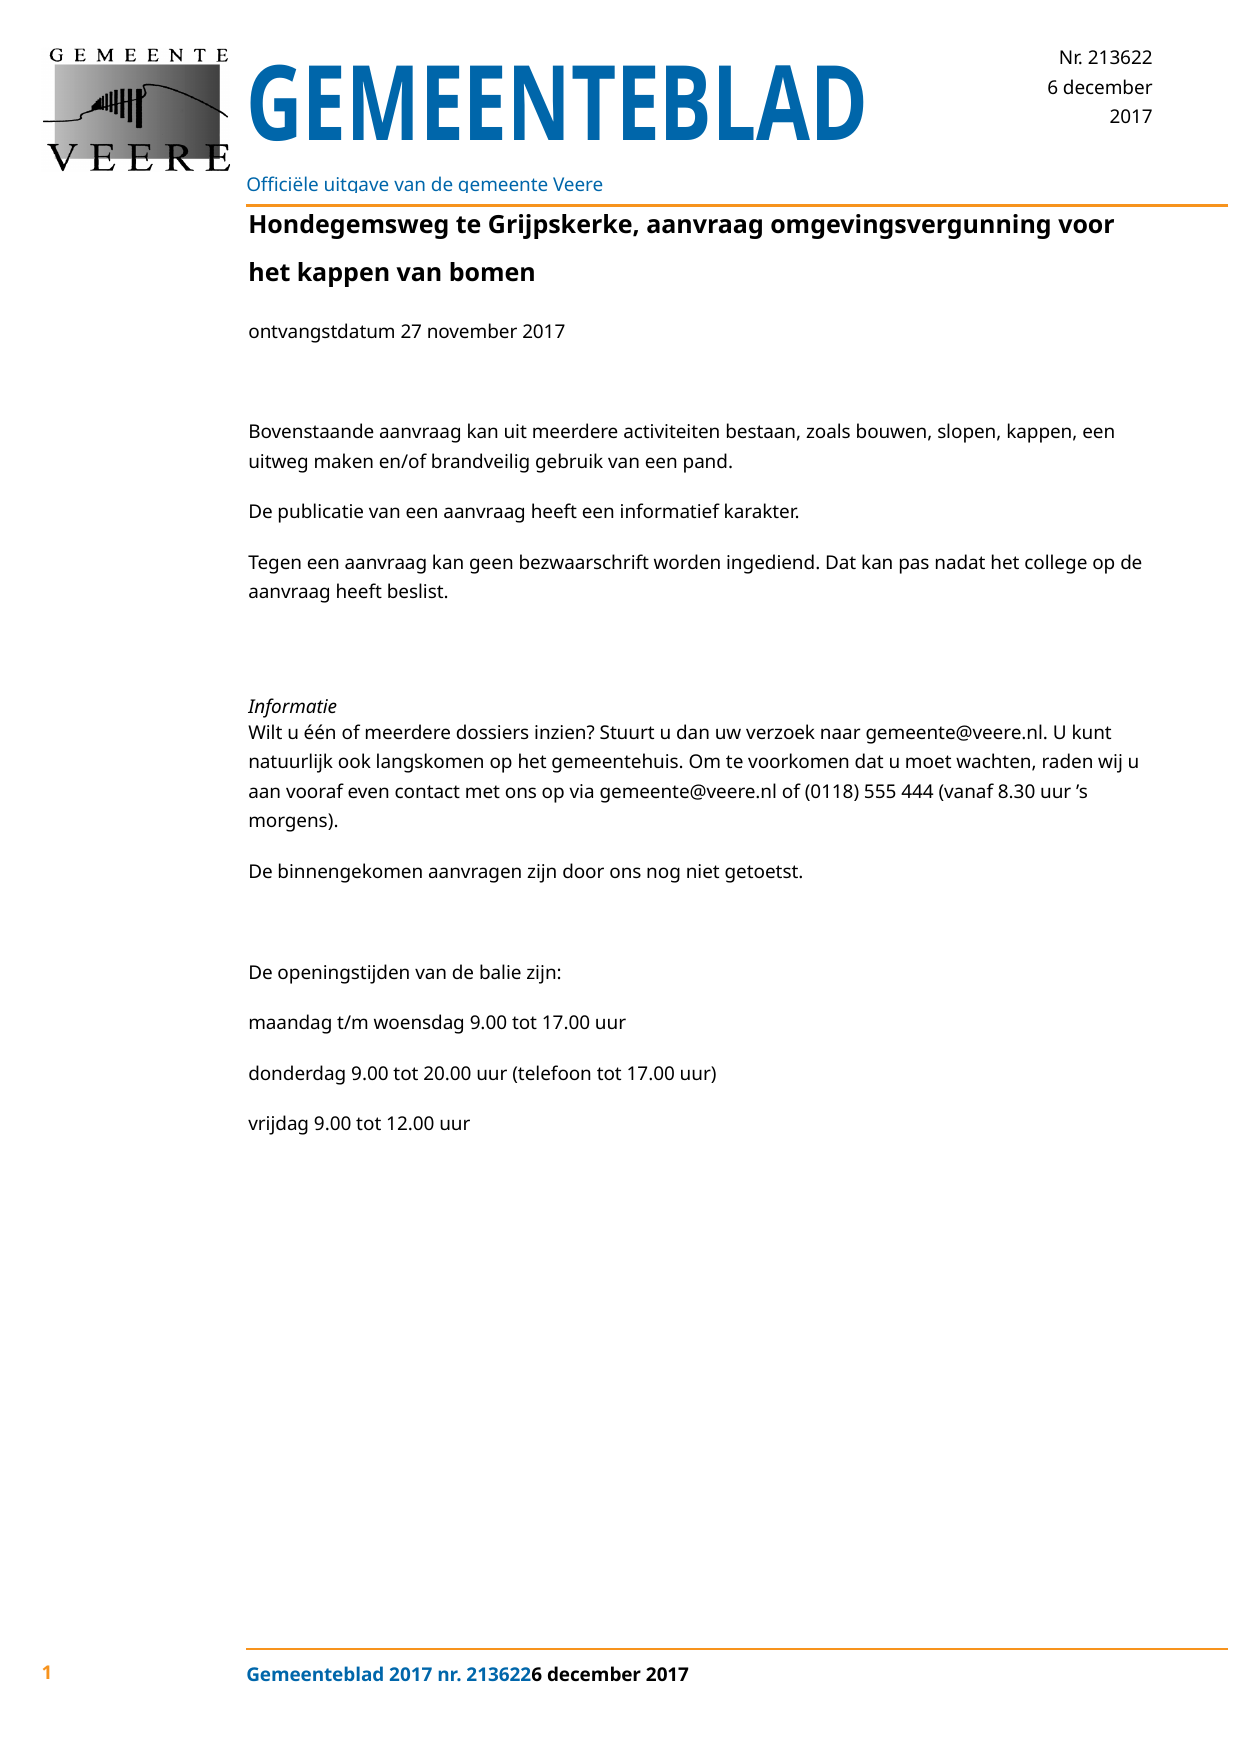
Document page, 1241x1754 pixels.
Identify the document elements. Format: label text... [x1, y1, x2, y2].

text De openingstijden van de balie zijn: [248, 959, 1152, 984]
text ontvangstdatum 27 november 2017 [248, 318, 1152, 344]
picture [41, 47, 231, 172]
text De publicatie van een aanvraag heeft een informatief karakter. [248, 499, 1152, 524]
text Wilt u één of meerdere dossiers inzien? Stuurt u dan uw verzoek naar gemeente@veere.nl. U kunt natuurlijk ook langskomen op het gemeentehuis. Om te voorkomen dat u moet wachten, raden wij u aan vooraf even contact met ons op via gemeente@veere.nl of (0118) 555 444 (vanaf 8.30 uur ’s morgens). [248, 719, 1152, 833]
text maandag t/m woensdag 9.00 tot 17.00 uur [248, 1009, 1152, 1035]
text Tegen een aanvraag kan geen bezwaarschrift worden ingediend. Dat kan pas nadat het college op de aanvraag heeft beslist. [248, 549, 1152, 604]
text Informatie [248, 693, 1152, 719]
text Hondegemsweg te Grijpskerke, aanvraag omgevingsvergunning voor het kappen van bomen [248, 207, 1152, 288]
text De binnengekomen aanvragen zijn door ons nog niet getoetst. [248, 858, 1152, 884]
text vrijdag 9.00 tot 12.00 uur [248, 1110, 1152, 1136]
text Bovenstaande aanvraag kan uit meerdere activiteiten bestaan, zoals bouwen, slopen, kappen, een uitweg maken en/of brandveilig gebruik van een pand. [248, 419, 1152, 474]
text donderdag 9.00 tot 20.00 uur (telefoon tot 17.00 uur) [248, 1060, 1152, 1085]
